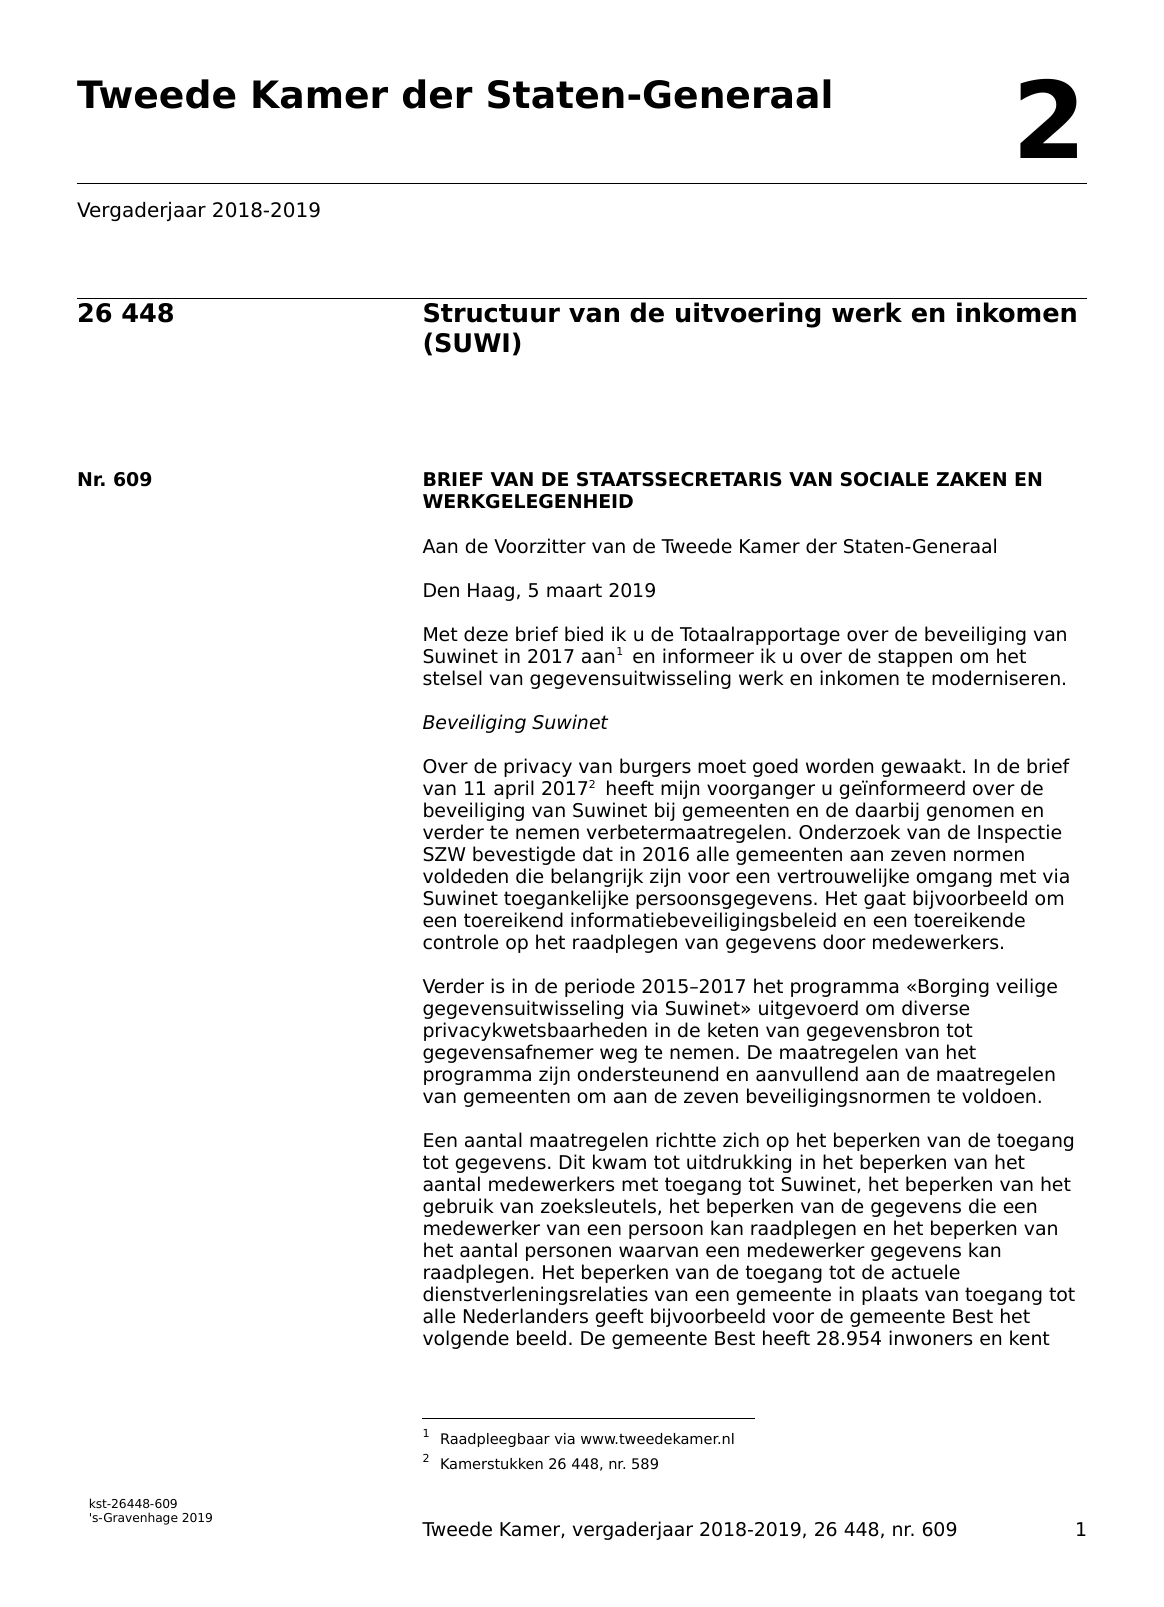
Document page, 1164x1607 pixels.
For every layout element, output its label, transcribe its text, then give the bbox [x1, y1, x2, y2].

text Met deze brief bied ik u de Totaalrapportage over de beveiliging van Suwinet in 2017 aan en informeer ik u over de stappen om het stelsel van gegevensuitwisseling werk en inkomen te moderniseren. [422, 624, 1087, 690]
table_cell Vergaderjaar 2018-2019 [77, 184, 1087, 298]
text Raadpleegbaar via www.tweedekamer.nl [422, 1427, 1087, 1449]
text Verder is in de periode 2015–2017 het programma «Borging veilige gegevensuitwisseling via Suwinet» uitgevoerd om diverse privacykwetsbaarheden in de keten van gegevensbron tot gegevensafnemer weg te nemen. De maatregelen van het programma zijn ondersteunend en aanvullend aan de maatregelen van gemeenten om aan de zeven beveiligingsnormen te voldoen. [422, 976, 1087, 1108]
subtitle Nr. 609 BRIEF VAN DE STAATSSECRETARIS VAN SOCIALE ZAKEN EN WERKGELEGENHEID [77, 469, 1087, 513]
table_header 2 [886, 59, 1087, 183]
subtitle 26 448 Structuur van de uitvoering werk en inkomen (SUWI) [77, 299, 1087, 358]
subtitle Beveiliging Suwinet [422, 712, 1087, 734]
table_header Tweede Kamer der Staten-Generaal [77, 59, 886, 183]
text kst-26448-609 [88, 1497, 323, 1511]
text Aan de Voorzitter van de Tweede Kamer der Staten-Generaal [422, 536, 1087, 557]
text 's-Gravenhage 2019 [88, 1511, 323, 1525]
text Een aantal maatregelen richtte zich op het beperken van de toegang tot gegevens. Dit kwam tot uitdrukking in het beperken van het aantal medewerkers met toegang tot Suwinet, het beperken van het gebruik van zoeksleutels, het beperken van de gegevens die een medewerker van een persoon kan raadplegen en het beperken van het aantal personen waarvan een medewerker gegevens kan raadplegen. Het beperken van de toegang tot de actuele dienstverleningsrelaties van een gemeente in plaats van toegang tot alle Nederlanders geeft bijvoorbeeld voor de gemeente Best het volgende beeld. De gemeente Best heeft 28.954 inwoners en kent [422, 1130, 1087, 1350]
text Kamerstukken 26 448, nr. 589 [422, 1452, 1087, 1474]
text Den Haag, 5 maart 2019 [422, 580, 1087, 602]
text Over de privacy van burgers moet goed worden gewaakt. In de brief van 11 april 2017 heeft mijn voorganger u geïnformeerd over de beveiliging van Suwinet bij gemeenten en de daarbij genomen en verder te nemen verbetermaatregelen. Onderzoek van de Inspectie SZW bevestigde dat in 2016 alle gemeenten aan zeven normen voldeden die belangrijk zijn voor een vertrouwelijke omgang met via Suwinet toegankelijke persoonsgegevens. Het gaat bijvoorbeeld om een toereikend informatiebeveiligingsbeleid en een toereikende controle op het raadplegen van gegevens door medewerkers. [422, 756, 1087, 954]
